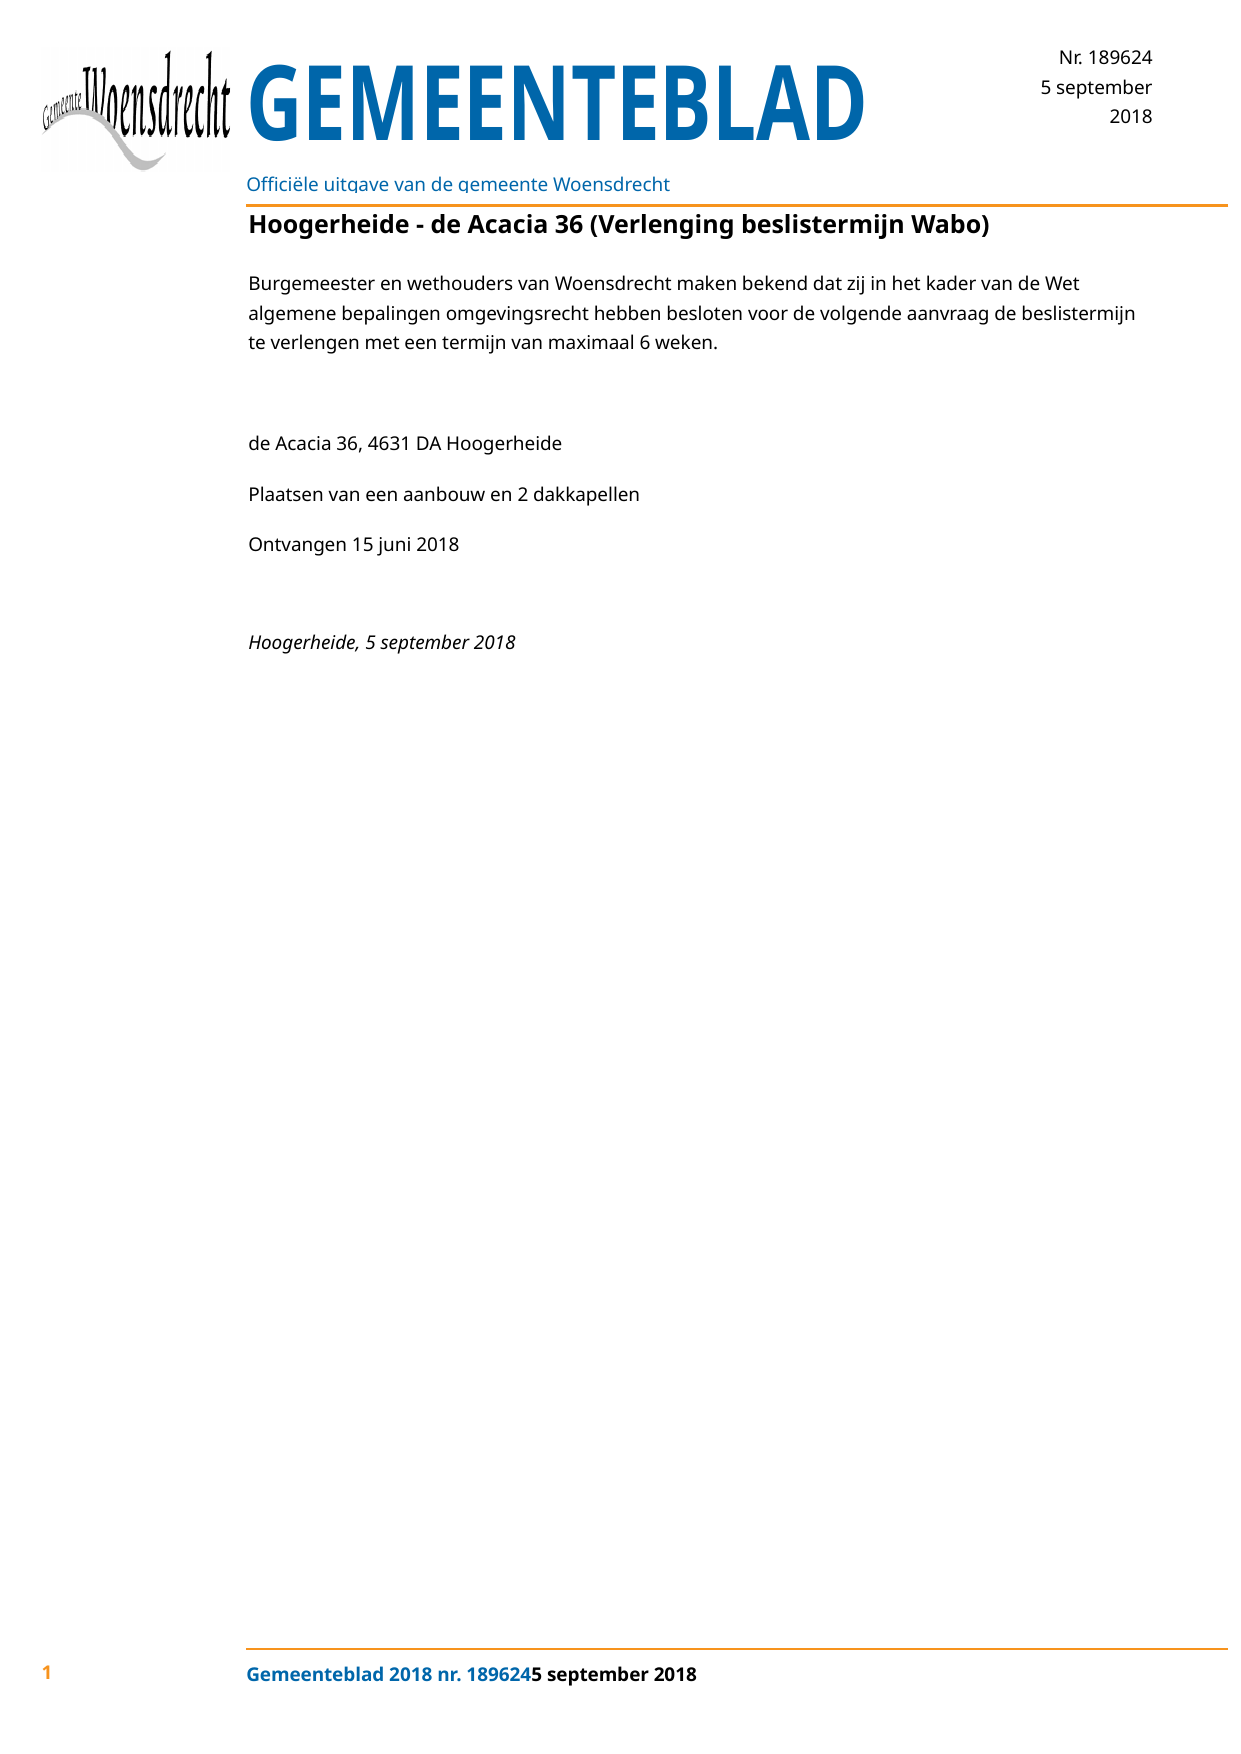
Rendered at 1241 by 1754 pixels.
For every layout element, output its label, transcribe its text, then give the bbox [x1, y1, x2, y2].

text Ontvangen 15 juni 2018 [248, 531, 1152, 557]
text Hoogerheide, 5 september 2018 [248, 629, 1152, 655]
text de Acacia 36, 4631 DA Hoogerheide [248, 430, 1152, 456]
text Hoogerheide - de Acacia 36 (Verlenging beslistermijn Wabo) [248, 207, 1152, 241]
text Burgemeester en wethouders van Woensdrecht maken bekend dat zij in het kader van de Wet algemene bepalingen omgevingsrecht hebben besloten voor de volgende aanvraag de beslistermijn te verlengen met een termijn van maximaal 6 weken. [248, 270, 1152, 355]
picture [41, 47, 231, 172]
text Plaatsen van een aanbouw en 2 dakkapellen [248, 481, 1152, 506]
